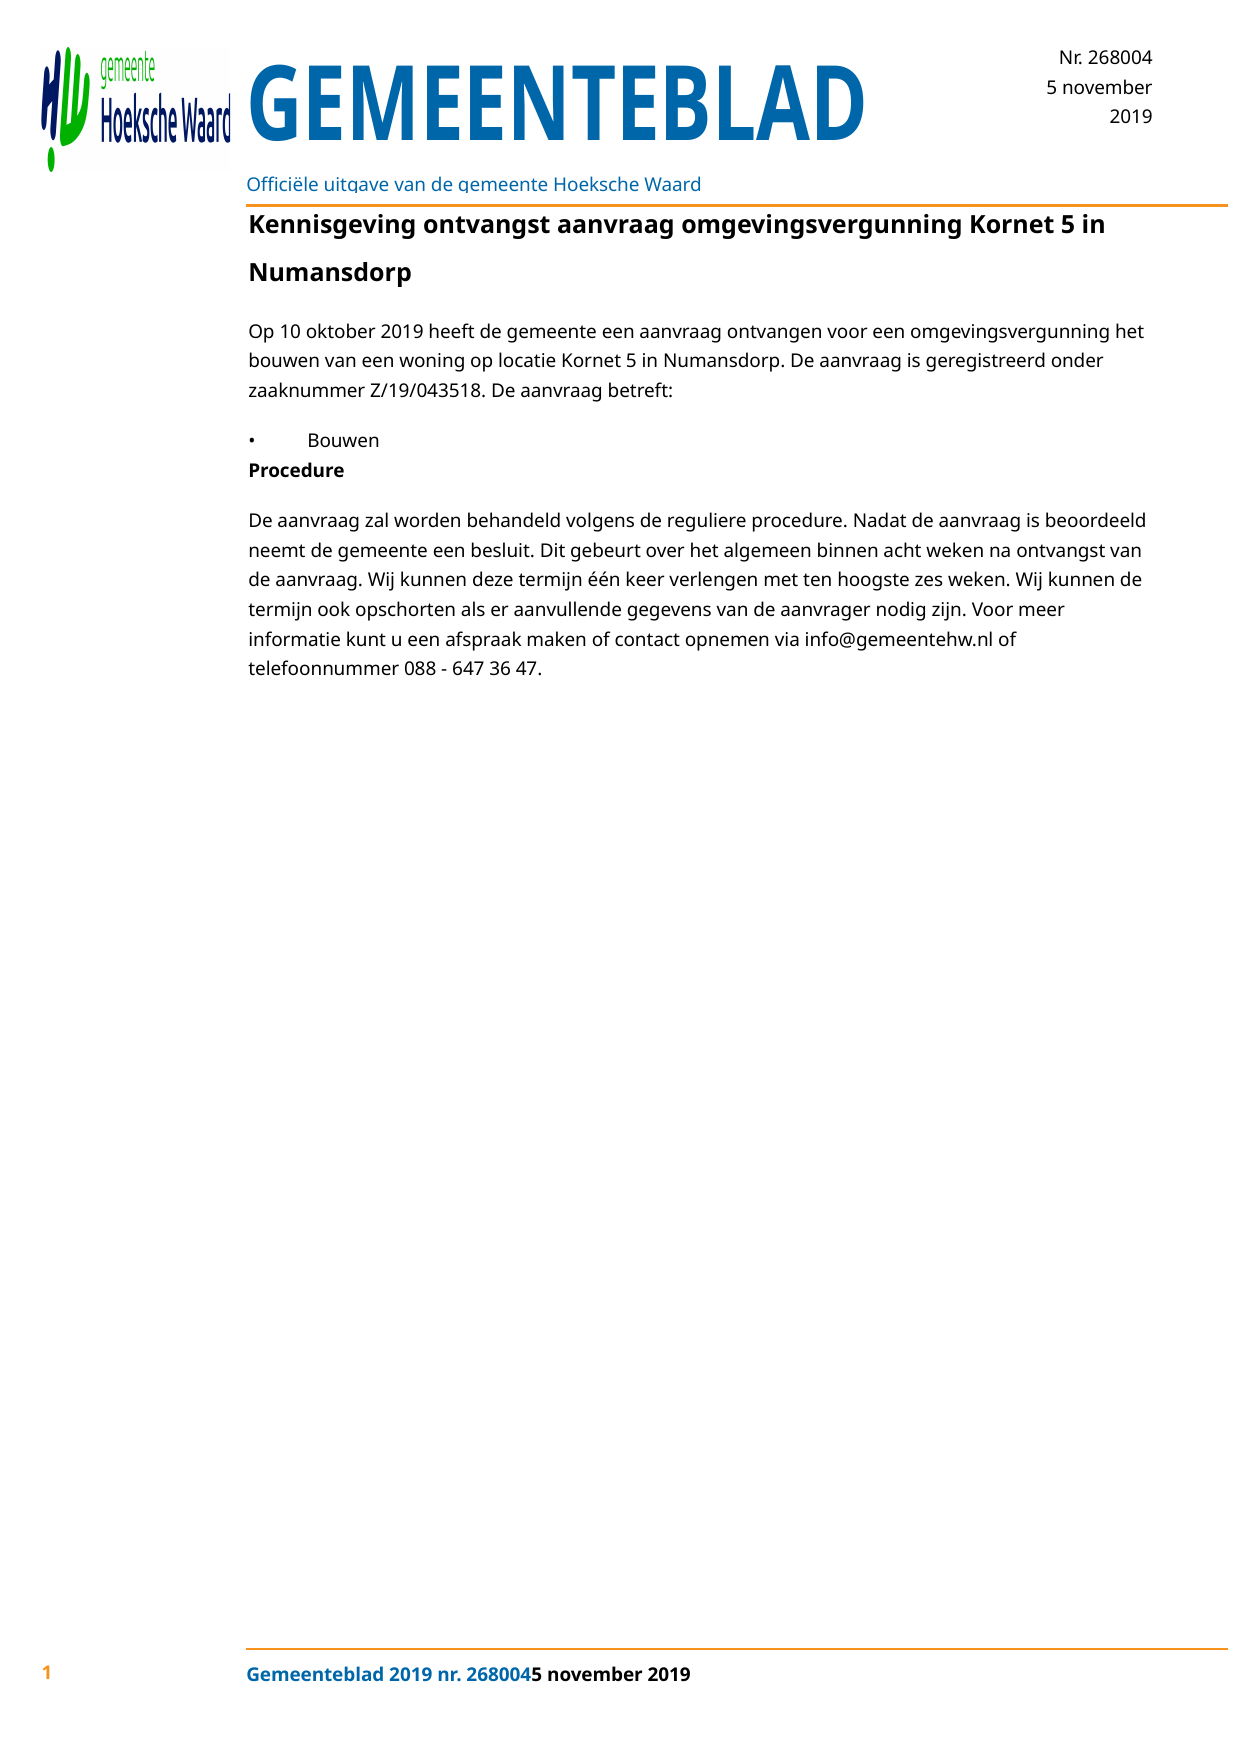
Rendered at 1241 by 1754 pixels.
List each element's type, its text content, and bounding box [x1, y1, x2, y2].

text Procedure [248, 457, 1152, 483]
text Kennisgeving ontvangst aanvraag omgevingsvergunning Kornet 5 in Numansdorp [248, 207, 1152, 288]
text De aanvraag zal worden behandeld volgens de reguliere procedure. Nadat de aanvraag is beoordeeld neemt de gemeente een besluit. Dit gebeurt over het algemeen binnen acht weken na ontvangst van de aanvraag. Wij kunnen deze termijn één keer verlengen met ten hoogste zes weken. Wij kunnen de termijn ook opschorten als er aanvullende gegevens van de aanvrager nodig zijn. Voor meer informatie kunt u een afspraak maken of contact opnemen via info@gemeentehw.nl of telefoonnummer 088 - 647 36 47. [248, 507, 1152, 681]
text Op 10 oktober 2019 heeft de gemeente een aanvraag ontvangen voor een omgevingsvergunning het bouwen van een woning op locatie Kornet 5 in Numansdorp. De aanvraag is geregistreerd onder zaaknummer Z/19/043518. De aanvraag betreft: [248, 318, 1152, 403]
picture [41, 47, 231, 172]
list Bouwen [248, 427, 1152, 453]
